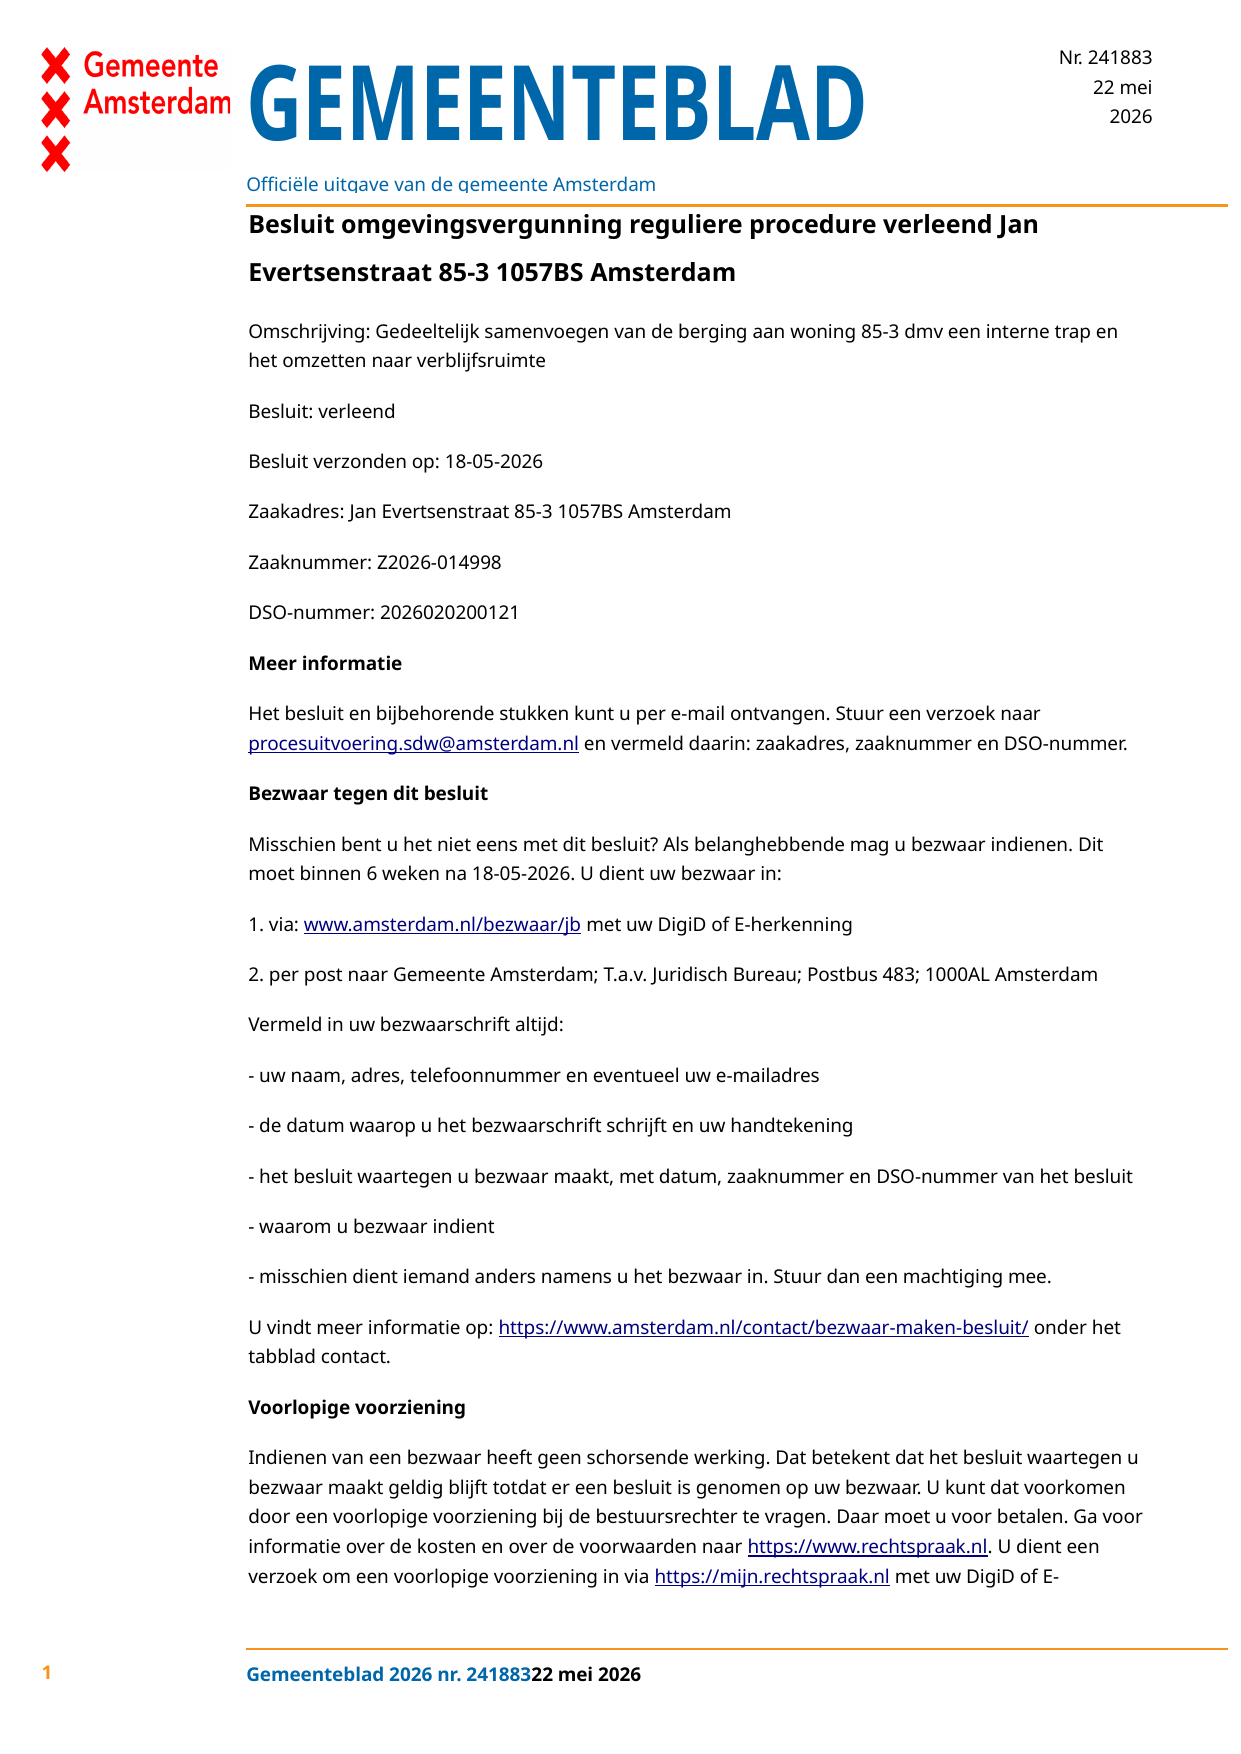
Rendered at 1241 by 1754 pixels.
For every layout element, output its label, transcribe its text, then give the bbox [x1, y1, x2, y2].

text - het besluit waartegen u bezwaar maakt, met datum, zaaknummer en DSO-nummer van het besluit [248, 1163, 1152, 1189]
text - de datum waarop u het bezwaarschrift schrijft en uw handtekening [248, 1112, 1152, 1138]
text Meer informatie [248, 650, 1152, 676]
text 2. per post naar Gemeente Amsterdam; T.a.v. Juridisch Bureau; Postbus 483; 1000AL Amsterdam [248, 961, 1152, 987]
text U vindt meer informatie op: https://www.amsterdam.nl/contact/bezwaar-maken-besluit/ onder het tabblad contact. [248, 1314, 1152, 1369]
text - uw naam, adres, telefoonnummer en eventueel uw e-mailadres [248, 1062, 1152, 1088]
text Omschrijving: Gedeeltelijk samenvoegen van de berging aan woning 85-3 dmv een interne trap en het omzetten naar verblijfsruimte [248, 318, 1152, 373]
text Voorlopige voorziening [248, 1394, 1152, 1420]
text - misschien dient iemand anders namens u het bezwaar in. Stuur dan een machtiging mee. [248, 1264, 1152, 1289]
text Besluit verzonden op: 18-05-2026 [248, 448, 1152, 474]
text Besluit: verleend [248, 398, 1152, 424]
text 1. via: www.amsterdam.nl/bezwaar/jb met uw DigiD of E-herkenning [248, 911, 1152, 937]
text Het besluit en bijbehorende stukken kunt u per e-mail ontvangen. Stuur een verzoek naar procesuitvoering.sdw@amsterdam.nl en vermeld daarin: zaakadres, zaaknummer en DSO-nummer. [248, 700, 1152, 756]
text Misschien bent u het niet eens met dit besluit? Als belanghebbende mag u bezwaar indienen. Dit moet binnen 6 weken na 18-05-2026. U dient uw bezwaar in: [248, 831, 1152, 886]
text Besluit omgevingsvergunning reguliere procedure verleend Jan Evertsenstraat 85-3 1057BS Amsterdam [248, 207, 1152, 288]
text Bezwaar tegen dit besluit [248, 780, 1152, 806]
text Indienen van een bezwaar heeft geen schorsende werking. Dat betekent dat het besluit waartegen u bezwaar maakt geldig blijft totdat er een besluit is genomen op uw bezwaar. U kunt dat voorkomen door een voorlopige voorziening bij de bestuursrechter te vragen. Daar moet u voor betalen. Ga voor informatie over de kosten en over de voorwaarden naar https://www.rechtspraak.nl. U dient een verzoek om een voorlopige voorziening in via https://mijn.rechtspraak.nl met uw DigiD of E- [248, 1444, 1152, 1589]
picture [41, 47, 231, 172]
text - waarom u bezwaar indient [248, 1213, 1152, 1239]
text Zaakadres: Jan Evertsenstraat 85-3 1057BS Amsterdam [248, 499, 1152, 524]
text DSO-nummer: 2026020200121 [248, 599, 1152, 625]
text Vermeld in uw bezwaarschrift altijd: [248, 1012, 1152, 1037]
text Zaaknummer: Z2026-014998 [248, 549, 1152, 575]
